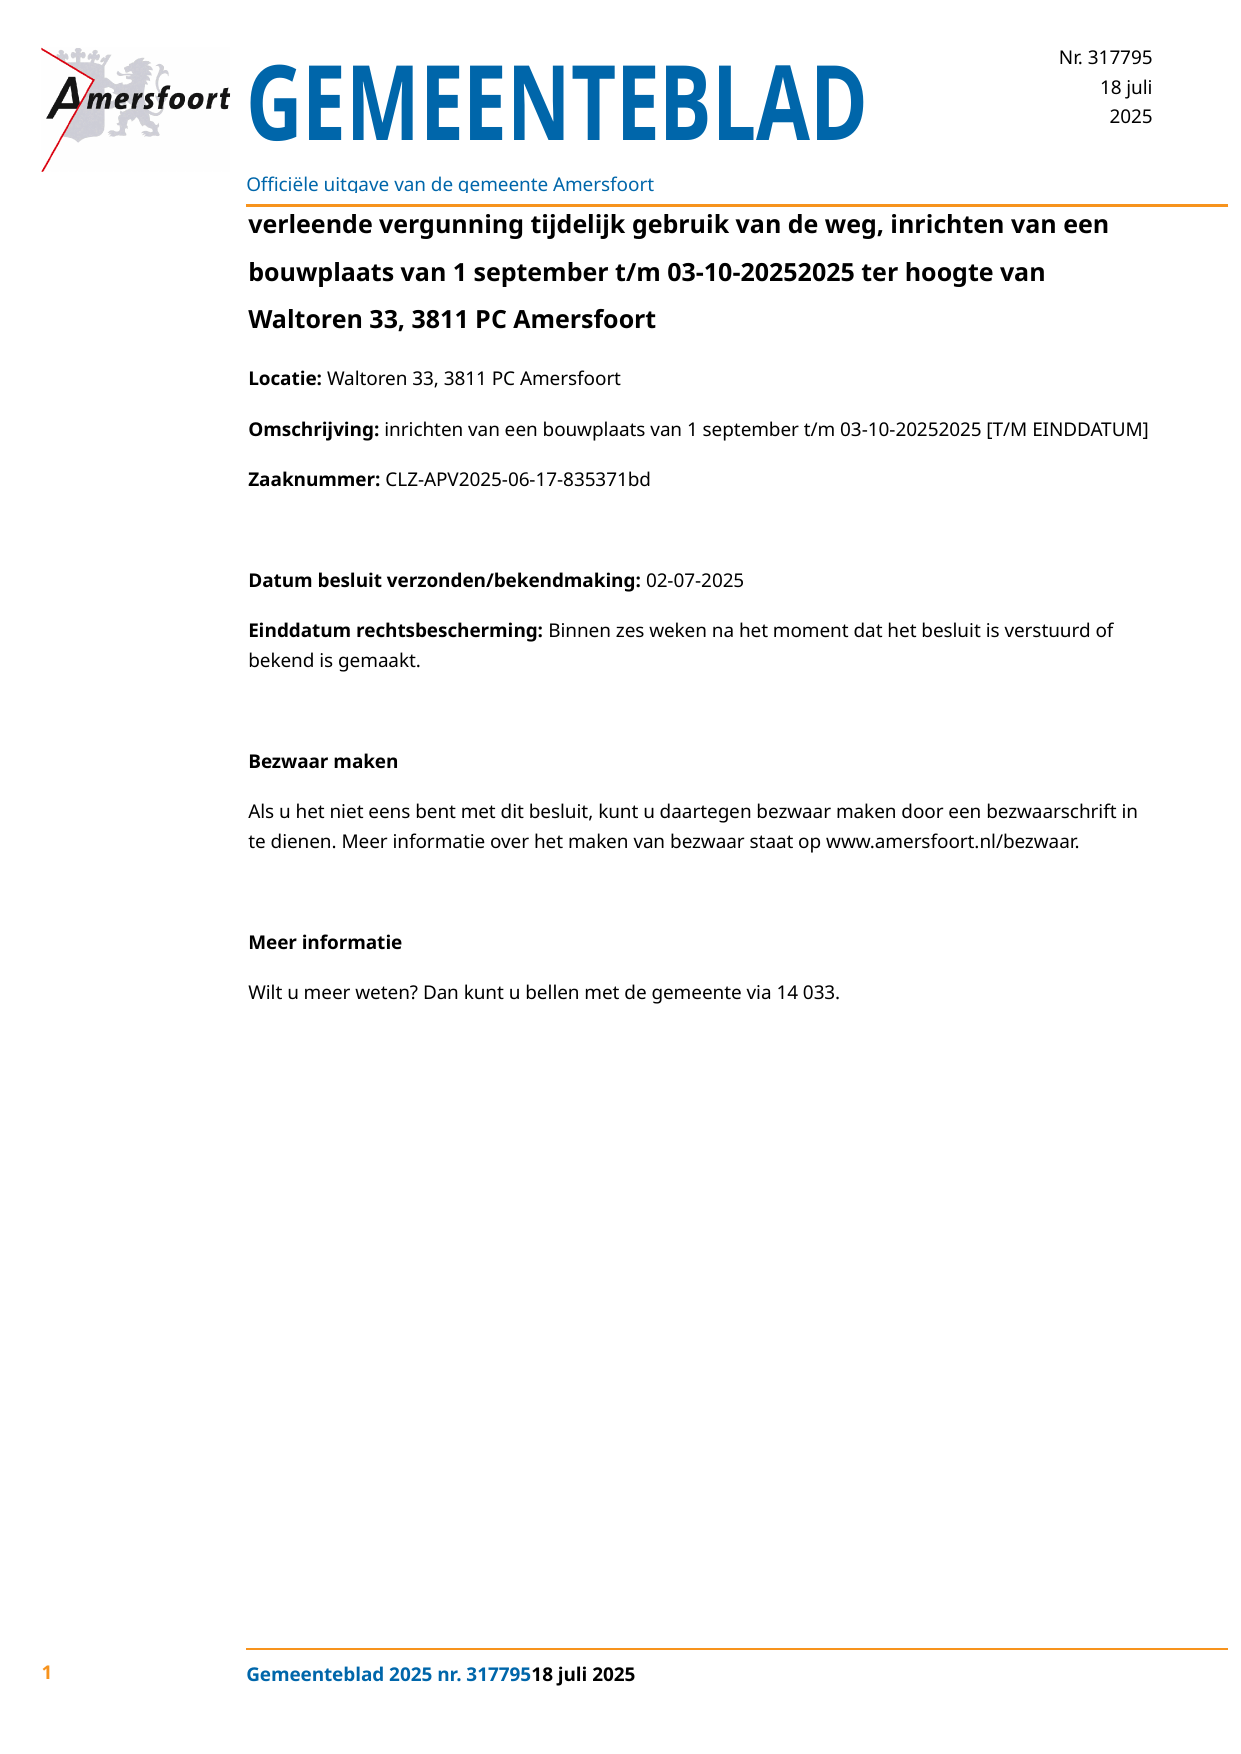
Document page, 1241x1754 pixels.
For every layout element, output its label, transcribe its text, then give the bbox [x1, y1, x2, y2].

text Meer informatie [248, 929, 1152, 954]
text Bezwaar maken [248, 748, 1152, 774]
text Datum besluit verzonden/bekendmaking: 02-07-2025 [248, 567, 1152, 593]
text Locatie: Waltoren 33, 3811 PC Amersfoort [248, 366, 1152, 391]
text Omschrijving: inrichten van een bouwplaats van 1 september t/m 03-10-20252025 [T/M EINDDATUM] [248, 416, 1152, 442]
text verleende vergunning tijdelijk gebruik van de weg, inrichten van een bouwplaats van 1 september t/m 03-10-20252025 ter hoogte van Waltoren 33, 3811 PC Amersfoort [248, 207, 1152, 336]
text Wilt u meer weten? Dan kunt u bellen met de gemeente via 14 033. [248, 979, 1152, 1005]
text Als u het niet eens bent met dit besluit, kunt u daartegen bezwaar maken door een bezwaarschrift in te dienen. Meer informatie over het maken van bezwaar staat op www.amersfoort.nl/bezwaar. [248, 798, 1152, 854]
picture [41, 47, 231, 172]
text Einddatum rechtsbescherming: Binnen zes weken na het moment dat het besluit is verstuurd of bekend is gemaakt. [248, 618, 1152, 673]
text Zaaknummer: CLZ-APV2025-06-17-835371bd [248, 466, 1152, 492]
